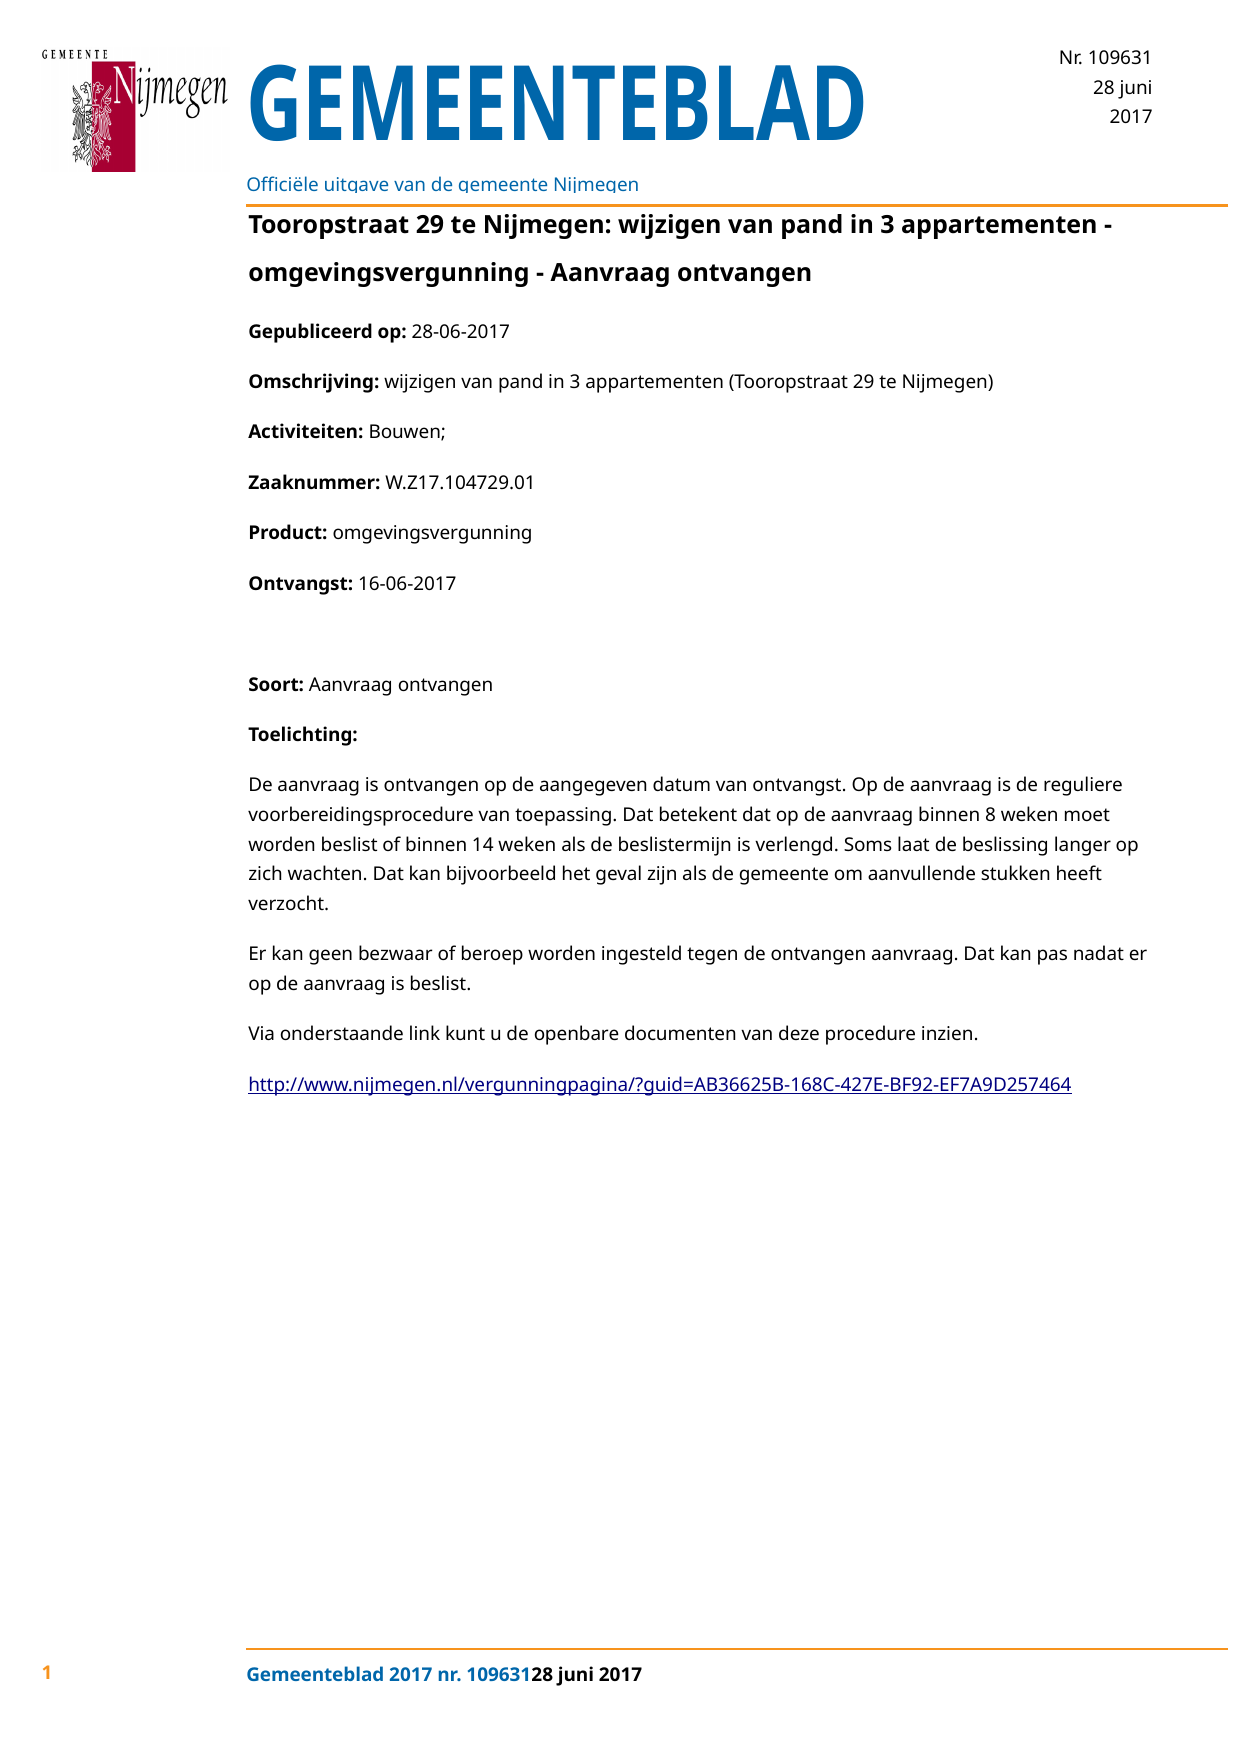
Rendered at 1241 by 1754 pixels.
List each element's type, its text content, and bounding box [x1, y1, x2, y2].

text Toelichting: [248, 721, 1152, 747]
text Via onderstaande link kunt u de openbare documenten van deze procedure inzien. [248, 1020, 1152, 1046]
text Er kan geen bezwaar of beroep worden ingesteld tegen de ontvangen aanvraag. Dat kan pas nadat er op de aanvraag is beslist. [248, 940, 1152, 996]
text Soort: Aanvraag ontvangen [248, 671, 1152, 697]
text Omschrijving: wijzigen van pand in 3 appartementen (Tooropstraat 29 te Nijmegen) [248, 368, 1152, 394]
text Product: omgevingsvergunning [248, 519, 1152, 545]
text Ontvangst: 16-06-2017 [248, 570, 1152, 596]
text Tooropstraat 29 te Nijmegen: wijzigen van pand in 3 appartementen - omgevingsvergunning - Aanvraag ontvangen [248, 207, 1152, 288]
picture [41, 47, 231, 172]
text Gepubliceerd op: 28-06-2017 [248, 318, 1152, 344]
text Zaaknummer: W.Z17.104729.01 [248, 469, 1152, 495]
text http://www.nijmegen.nl/vergunningpagina/?guid=AB36625B-168C-427E-BF92-EF7A9D257464 [248, 1071, 1152, 1097]
text De aanvraag is ontvangen op de aangegeven datum van ontvangst. Op de aanvraag is de reguliere voorbereidingsprocedure van toepassing. Dat betekent dat op de aanvraag binnen 8 weken moet worden beslist of binnen 14 weken als de beslistermijn is verlengd. Soms laat de beslissing langer op zich wachten. Dat kan bijvoorbeeld het geval zijn als de gemeente om aanvullende stukken heeft verzocht. [248, 772, 1152, 916]
text Activiteiten: Bouwen; [248, 419, 1152, 444]
